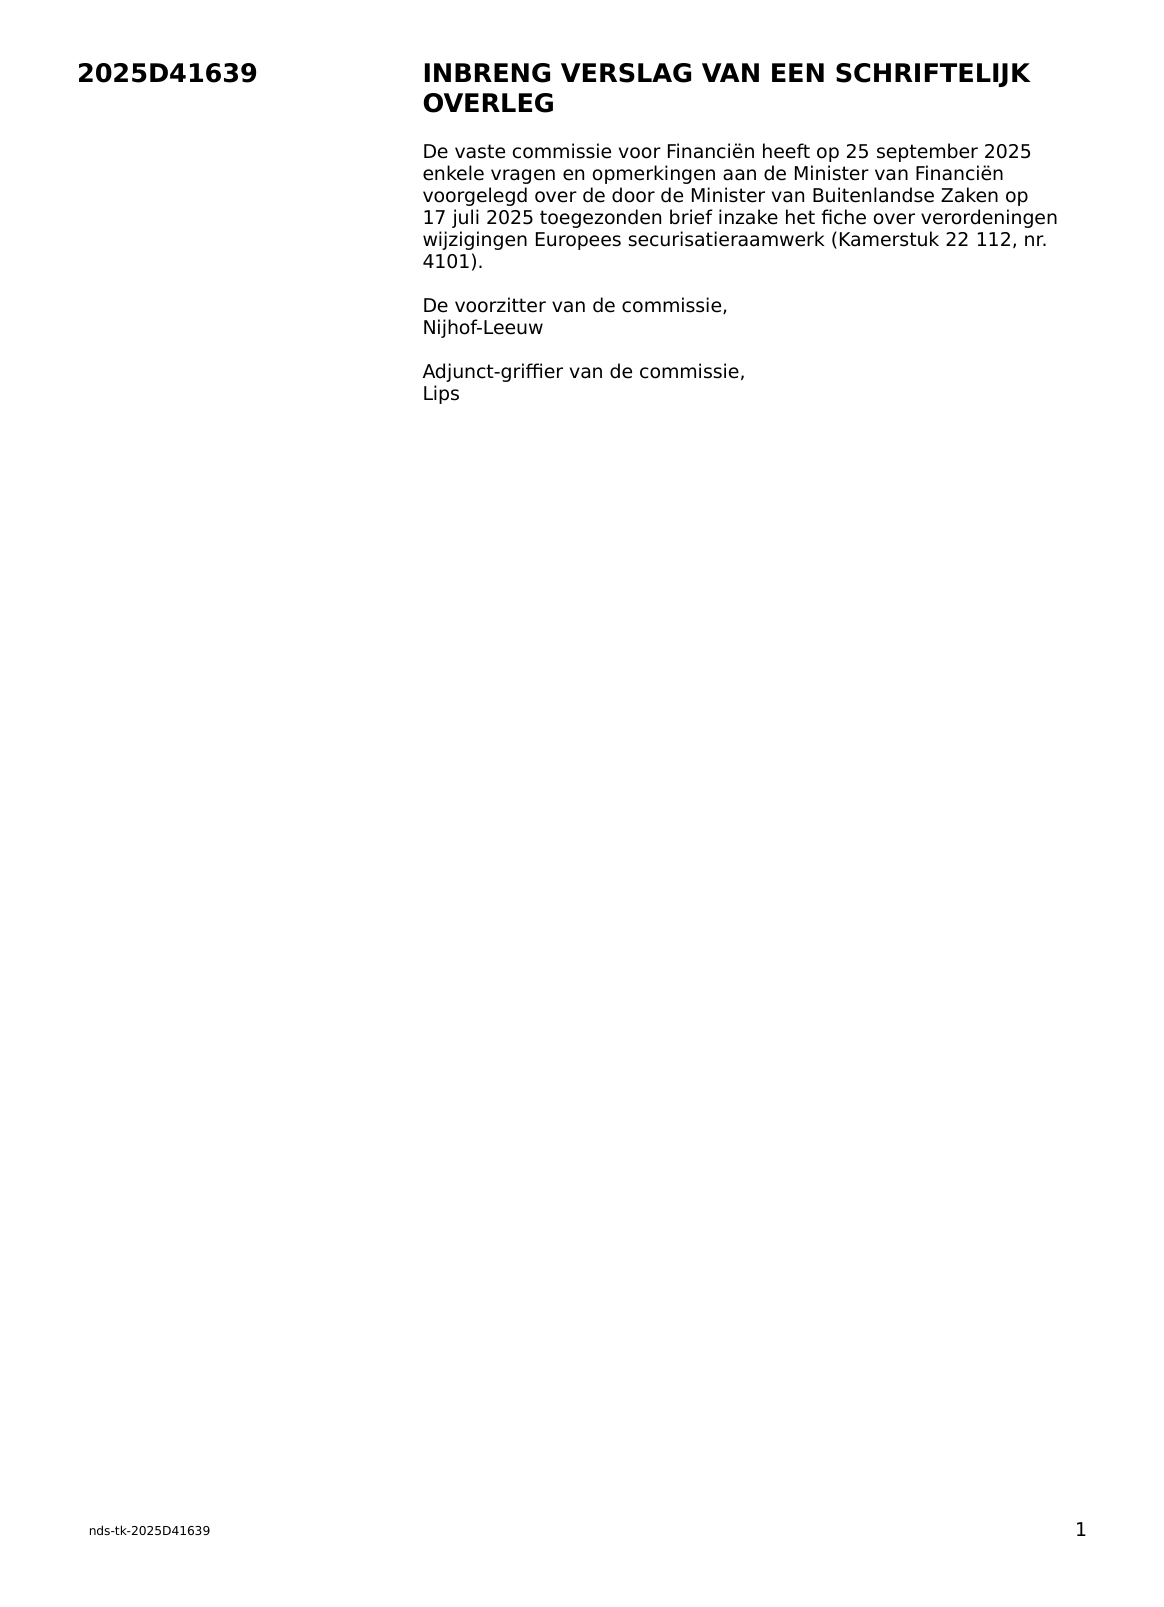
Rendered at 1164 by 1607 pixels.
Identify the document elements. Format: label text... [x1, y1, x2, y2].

text 2025D41639 INBRENG VERSLAG VAN EEN SCHRIFTELIJK OVERLEG [77, 59, 1087, 118]
text nds-tk-2025D41639 [88, 1524, 323, 1538]
text Lips [422, 383, 1087, 405]
text Nijhof-Leeuw [422, 317, 1087, 339]
text Adjunct-griffier van de commissie, [422, 361, 1087, 383]
text De vaste commissie voor Financiën heeft op 25 september 2025 enkele vragen en opmerkingen aan de Minister van Financiën voorgelegd over de door de Minister van Buitenlandse Zaken op 17 juli 2025 toegezonden brief inzake het fiche over verordeningen wijzigingen Europees securisatieraamwerk (Kamerstuk 22 112, nr. 4101). [422, 141, 1087, 272]
text De voorzitter van de commissie, [422, 295, 1087, 317]
